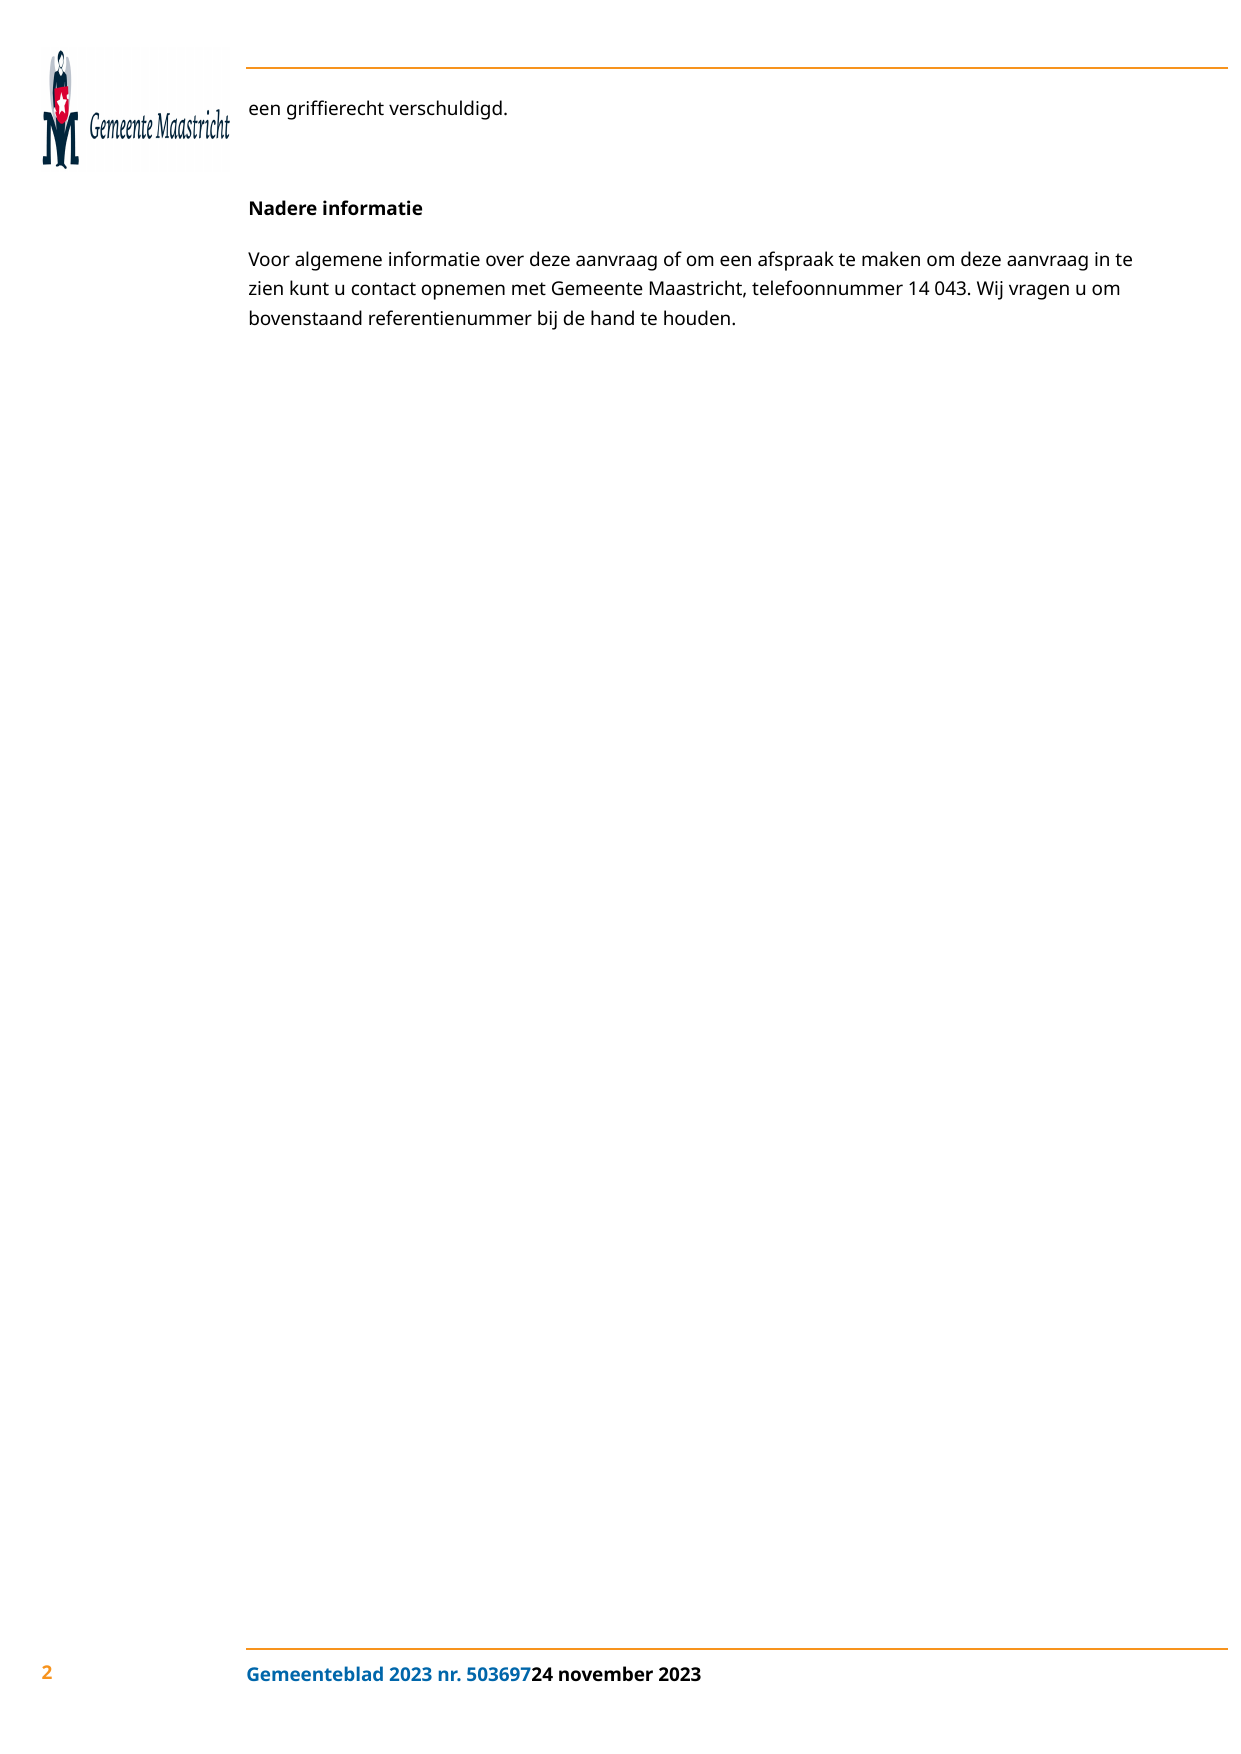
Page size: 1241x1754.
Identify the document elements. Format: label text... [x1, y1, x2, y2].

picture [41, 47, 231, 172]
text een griffierecht verschuldigd. [248, 95, 1152, 121]
text Nadere informatie [248, 196, 1152, 221]
text Voor algemene informatie over deze aanvraag of om een afspraak te maken om deze aanvraag in te zien kunt u contact opnemen met Gemeente Maastricht, telefoonnummer 14 043. Wij vragen u om bovenstaand referentienummer bij de hand te houden. [248, 246, 1152, 331]
